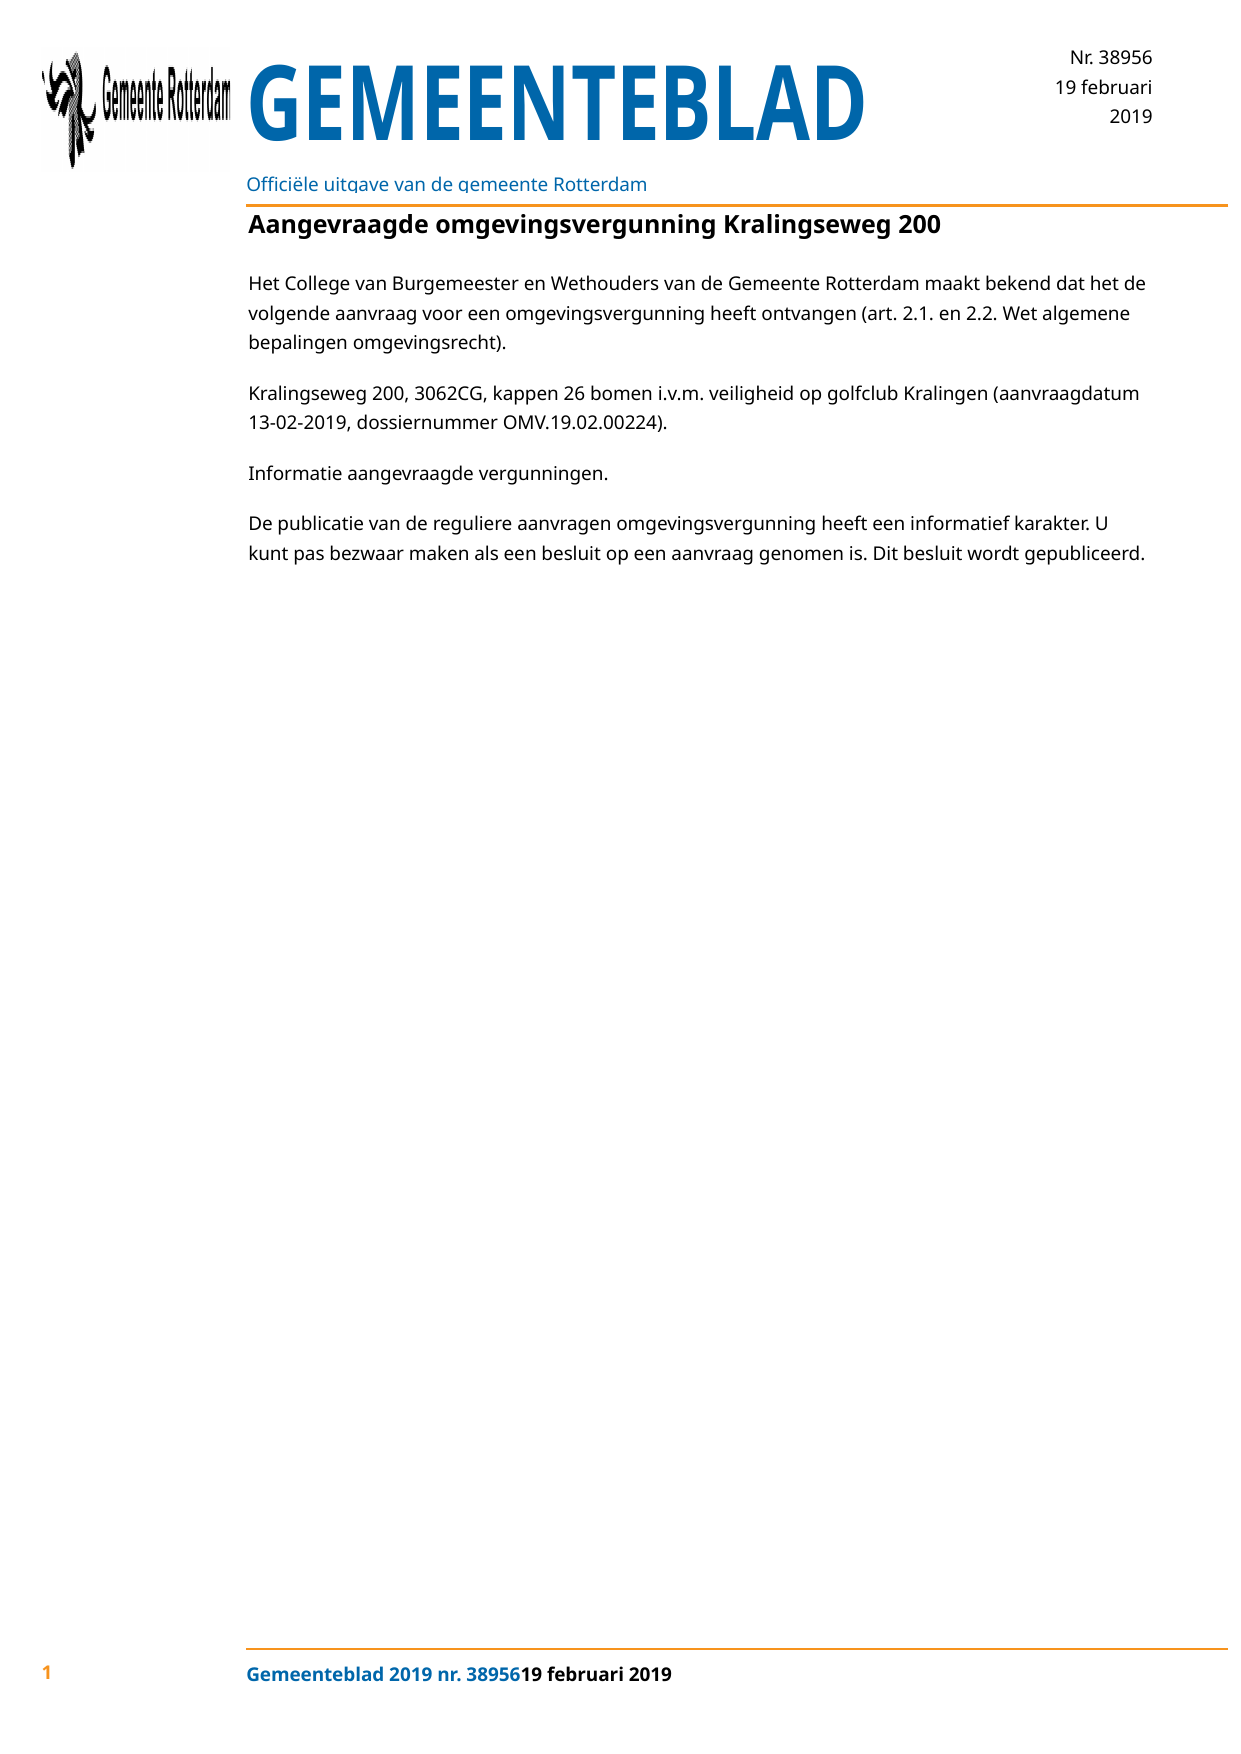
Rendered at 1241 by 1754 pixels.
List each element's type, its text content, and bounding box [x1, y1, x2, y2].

text Informatie aangevraagde vergunningen. [248, 460, 1152, 486]
text Kralingseweg 200, 3062CG, kappen 26 bomen i.v.m. veiligheid op golfclub Kralingen (aanvraagdatum 13-02-2019, dossiernummer OMV.19.02.00224). [248, 380, 1152, 435]
text Het College van Burgemeester en Wethouders van de Gemeente Rotterdam maakt bekend dat het de volgende aanvraag voor een omgevingsvergunning heeft ontvangen (art. 2.1. en 2.2. Wet algemene bepalingen omgevingsrecht). [248, 270, 1152, 355]
text De publicatie van de reguliere aanvragen omgevingsvergunning heeft een informatief karakter. U kunt pas bezwaar maken als een besluit op een aanvraag genomen is. Dit besluit wordt gepubliceerd. [248, 510, 1152, 566]
picture [41, 47, 231, 172]
text Aangevraagde omgevingsvergunning Kralingseweg 200 [248, 207, 1152, 241]
